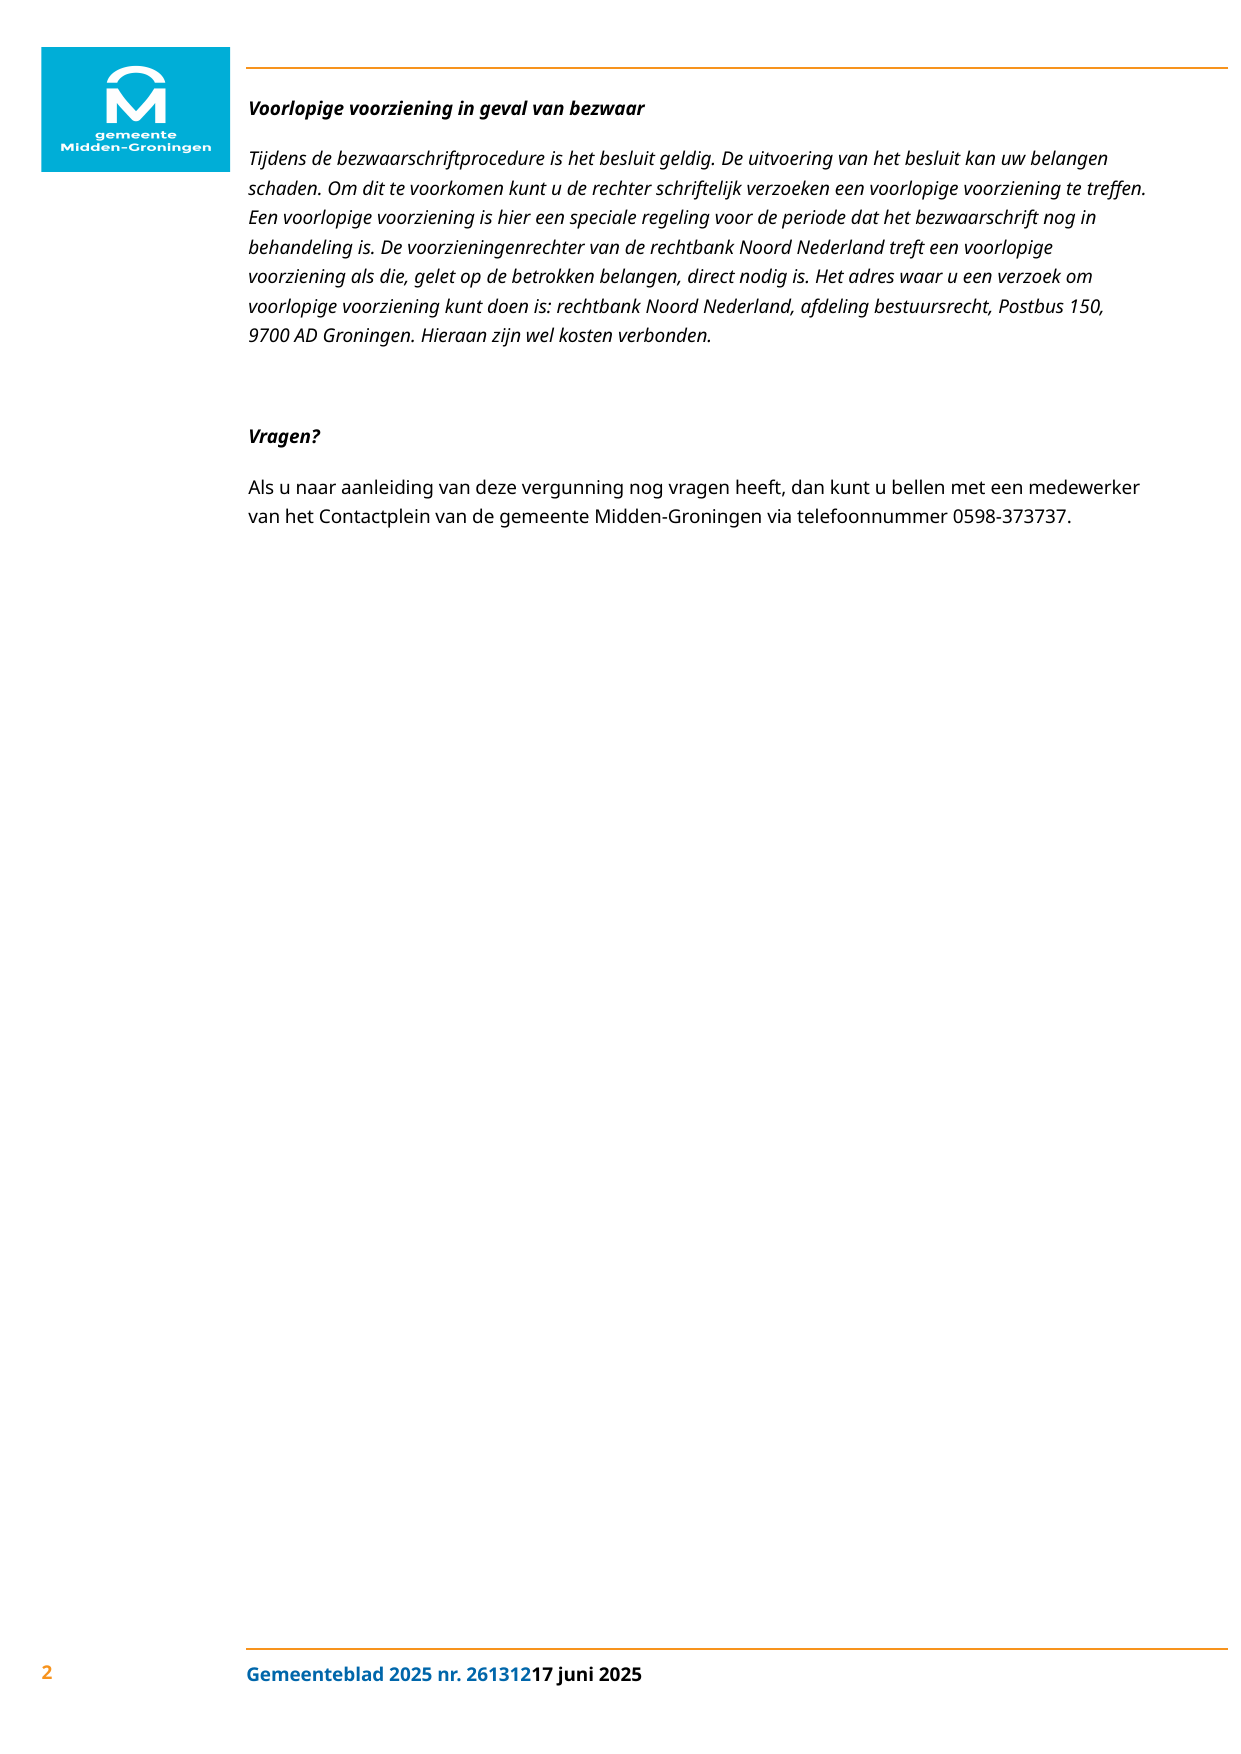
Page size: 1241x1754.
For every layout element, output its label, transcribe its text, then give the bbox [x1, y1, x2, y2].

text Tijdens de bezwaarschriftprocedure is het besluit geldig. De uitvoering van het besluit kan uw belangen schaden. Om dit te voorkomen kunt u de rechter schriftelijk verzoeken een voorlopige voorziening te treffen. Een voorlopige voorziening is hier een speciale regeling voor de periode dat het bezwaarschrift nog in behandeling is. De voorzieningenrechter van de rechtbank Noord Nederland treft een voorlopige voorziening als die, gelet op de betrokken belangen, direct nodig is. Het adres waar u een verzoek om voorlopige voorziening kunt doen is: rechtbank Noord Nederland, afdeling bestuursrecht, Postbus 150, 9700 AD Groningen. Hieraan zijn wel kosten verbonden. [248, 145, 1152, 348]
text Voorlopige voorziening in geval van bezwaar [248, 95, 1152, 121]
text Vragen? [248, 423, 1152, 449]
picture [108, 66, 164, 82]
picture [184, 146, 190, 153]
picture [107, 89, 165, 122]
text Als u naar aanleiding van deze vergunning nog vragen heeft, dan kunt u bellen met een medewerker van het Contactplein van de gemeente Midden-Groningen via telefoonnummer 0598-373737. [248, 474, 1152, 529]
